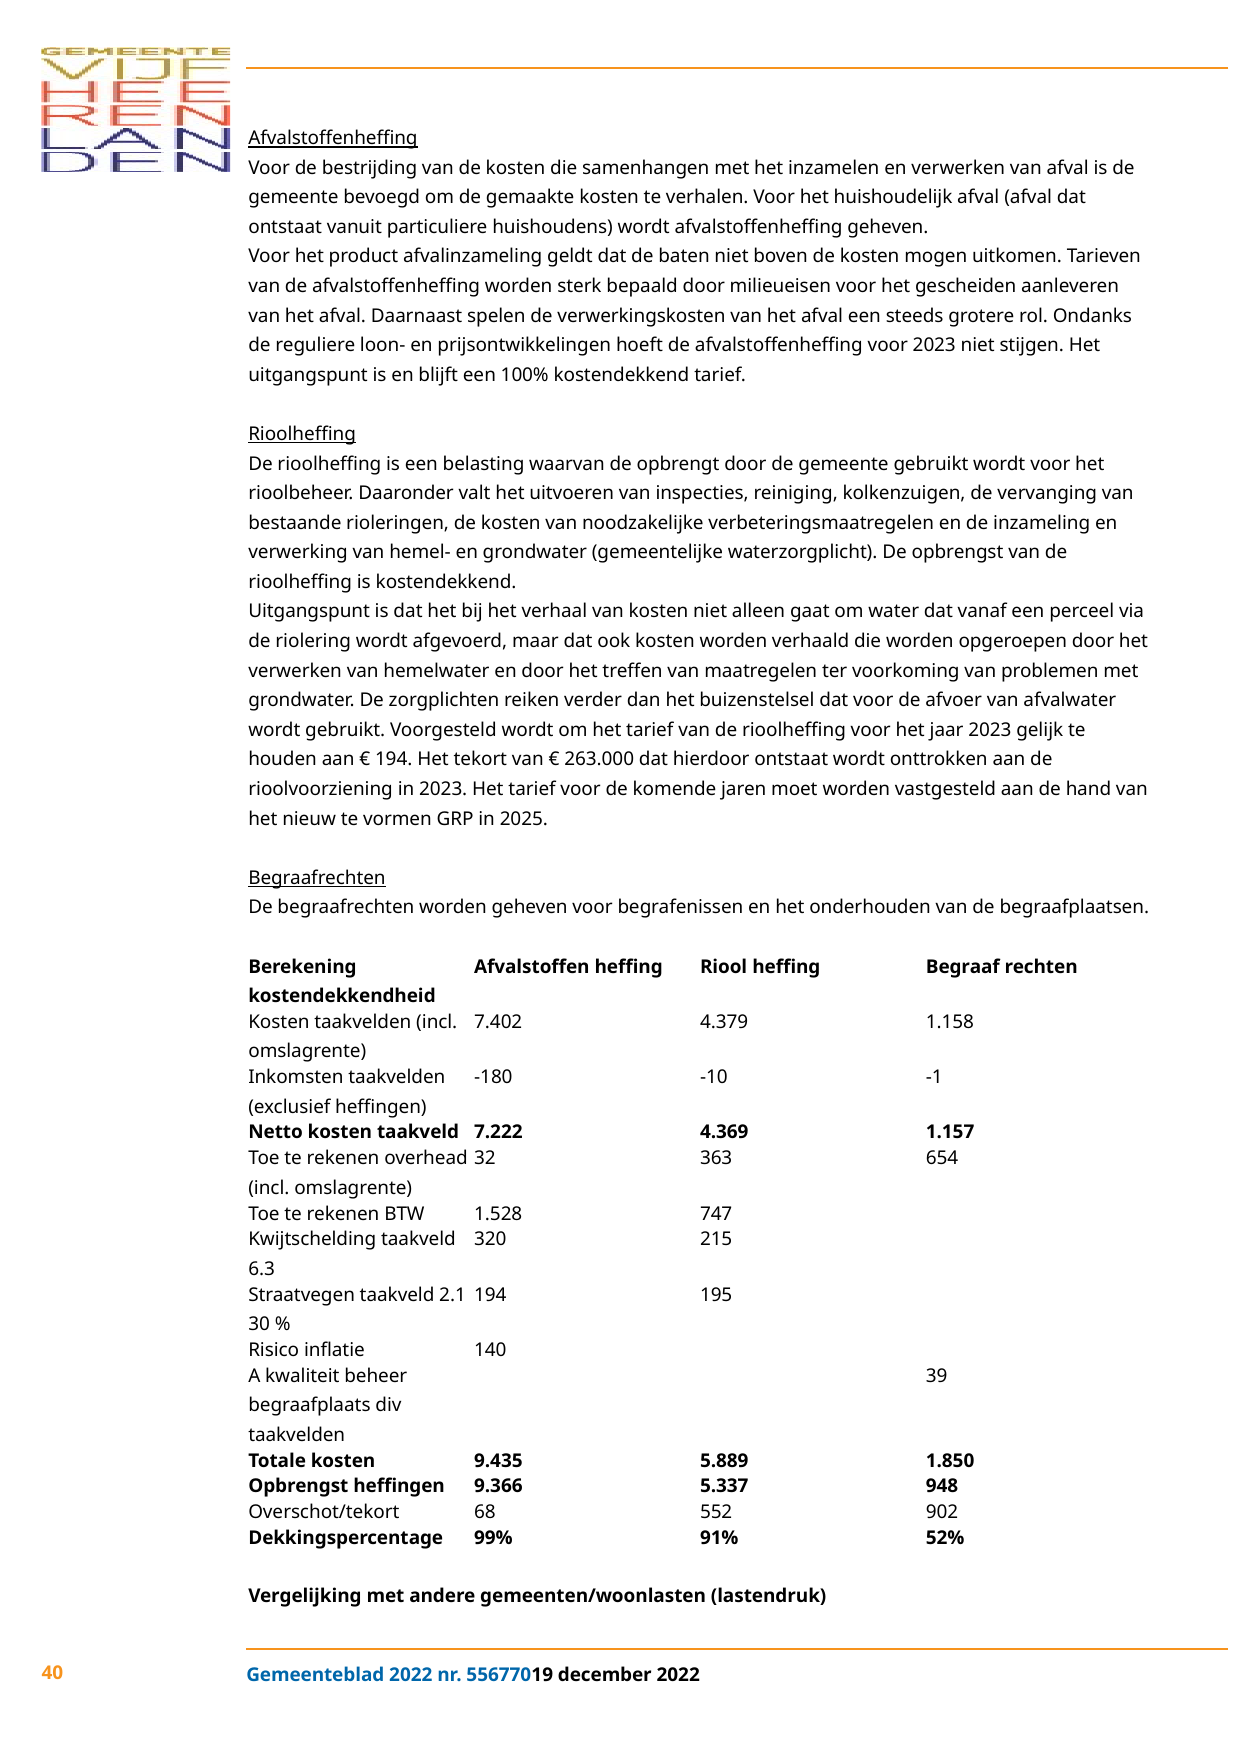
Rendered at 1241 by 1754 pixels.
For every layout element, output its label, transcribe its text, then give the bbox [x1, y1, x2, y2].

table_cell Netto kosten taakveld [248, 1119, 474, 1144]
table_cell 195 [700, 1281, 926, 1336]
table_cell 552 [700, 1498, 926, 1524]
text De rioolheffing is een belasting waarvan de opbrengt door de gemeente gebruikt wordt voor het rioolbeheer. Daaronder valt het uitvoeren van inspecties, reiniging, kolkenzuigen, de vervanging van bestaande rioleringen, de kosten van noodzakelijke verbeteringsmaatregelen en de inzameling en verwerking van hemel- en grondwater (gemeentelijke waterzorgplicht). De opbrengst van de rioolheffing is kostendekkend. [248, 450, 1152, 594]
text Afvalstoffenheffing [248, 124, 1152, 150]
text Voor het product afvalinzameling geldt dat de baten niet boven de kosten mogen uitkomen. Tarieven van de afvalstoffenheffing worden sterk bepaald door milieueisen voor het gescheiden aanleveren van het afval. Daarnaast spelen de verwerkingskosten van het afval een steeds grotere rol. Ondanks de reguliere loon- en prijsontwikkelingen hoeft de afvalstoffenheffing voor 2023 niet stijgen. Het uitgangspunt is en blijft een 100% kostendekkend tarief. [248, 243, 1152, 387]
table_cell 39 [926, 1362, 1152, 1447]
table_cell 1.158 [926, 1008, 1152, 1063]
table_cell -180 [474, 1064, 700, 1119]
table_cell 363 [700, 1145, 926, 1200]
table_cell Totale kosten [248, 1447, 474, 1472]
table_cell 747 [700, 1200, 926, 1226]
table_cell [700, 1362, 926, 1447]
table_cell Overschot/tekort [248, 1498, 474, 1524]
table_cell 654 [926, 1145, 1152, 1200]
text Uitgangspunt is dat het bij het verhaal van kosten niet alleen gaat om water dat vanaf een perceel via de riolering wordt afgevoerd, maar dat ook kosten worden verhaald die worden opgeroepen door het verwerken van hemelwater en door het treffen van maatregelen ter voorkoming van problemen met grondwater. De zorgplichten reiken verder dan het buizenstelsel dat voor de afvoer van afvalwater wordt gebruikt. Voorgesteld wordt om het tarief van de rioolheffing voor het jaar 2023 gelijk te houden aan € 194. Het tekort van € 263.000 dat hierdoor ontstaat wordt onttrokken aan de rioolvoorziening in 2023. Het tarief voor de komende jaren moet worden vastgesteld aan de hand van het nieuw te vormen GRP in 2025. [248, 598, 1152, 831]
table_cell 320 [474, 1226, 700, 1281]
table_header Begraaf rechten [926, 953, 1152, 1008]
table_cell 32 [474, 1145, 700, 1200]
table_cell 52% [926, 1524, 1152, 1550]
table_cell 215 [700, 1226, 926, 1281]
table_cell -1 [926, 1064, 1152, 1119]
table_cell -10 [700, 1064, 926, 1119]
table_cell Toe te rekenen BTW [248, 1200, 474, 1226]
table_cell 194 [474, 1281, 700, 1336]
table_cell [700, 1336, 926, 1362]
text Rioolheffing [248, 420, 1152, 446]
picture [41, 47, 231, 172]
table_cell 99% [474, 1524, 700, 1550]
table_cell 1.850 [926, 1447, 1152, 1472]
text Vergelijking met andere gemeenten/woonlasten (lastendruk) [248, 1582, 1152, 1608]
text De begraafrechten worden geheven voor begrafenissen en het onderhouden van de begraafplaatsen. [248, 893, 1152, 919]
table_cell 4.379 [700, 1008, 926, 1063]
table_cell Kwijtschelding taakveld 6.3 [248, 1226, 474, 1281]
table_cell 140 [474, 1336, 700, 1362]
table_cell 9.435 [474, 1447, 700, 1472]
table_cell 902 [926, 1498, 1152, 1524]
table_cell 7.402 [474, 1008, 700, 1063]
table_cell Toe te rekenen overhead (incl. omslagrente) [248, 1145, 474, 1200]
table_cell 948 [926, 1473, 1152, 1498]
table_cell Inkomsten taakvelden (exclusief heffingen) [248, 1064, 474, 1119]
table_cell 5.889 [700, 1447, 926, 1472]
table_cell 9.366 [474, 1473, 700, 1498]
table_cell 1.157 [926, 1119, 1152, 1144]
table_cell 1.528 [474, 1200, 700, 1226]
table_cell A kwaliteit beheer begraafplaats div taakvelden [248, 1362, 474, 1447]
table_header Riool heffing [700, 953, 926, 1008]
table_cell Opbrengst heffingen [248, 1473, 474, 1498]
table_cell 91% [700, 1524, 926, 1550]
table_cell [926, 1200, 1152, 1226]
table_cell Risico inflatie [248, 1336, 474, 1362]
text Voor de bestrijding van de kosten die samenhangen met het inzamelen en verwerken van afval is de gemeente bevoegd om de gemaakte kosten te verhalen. Voor het huishoudelijk afval (afval dat ontstaat vanuit particuliere huishoudens) wordt afvalstoffenheffing geheven. [248, 154, 1152, 239]
table_cell [926, 1226, 1152, 1281]
table_cell Kosten taakvelden (incl. omslagrente) [248, 1008, 474, 1063]
table_cell [926, 1336, 1152, 1362]
text Begraafrechten [248, 864, 1152, 890]
table_cell Dekkingspercentage [248, 1524, 474, 1550]
table_cell 5.337 [700, 1473, 926, 1498]
table_cell Straatvegen taakveld 2.1 30 % [248, 1281, 474, 1336]
table_header Berekening kostendekkendheid [248, 953, 474, 1008]
table_cell [474, 1362, 700, 1447]
table_cell [926, 1281, 1152, 1336]
table_header Afvalstoffen heffing [474, 953, 700, 1008]
table_cell 68 [474, 1498, 700, 1524]
table_cell 4.369 [700, 1119, 926, 1144]
table_cell 7.222 [474, 1119, 700, 1144]
